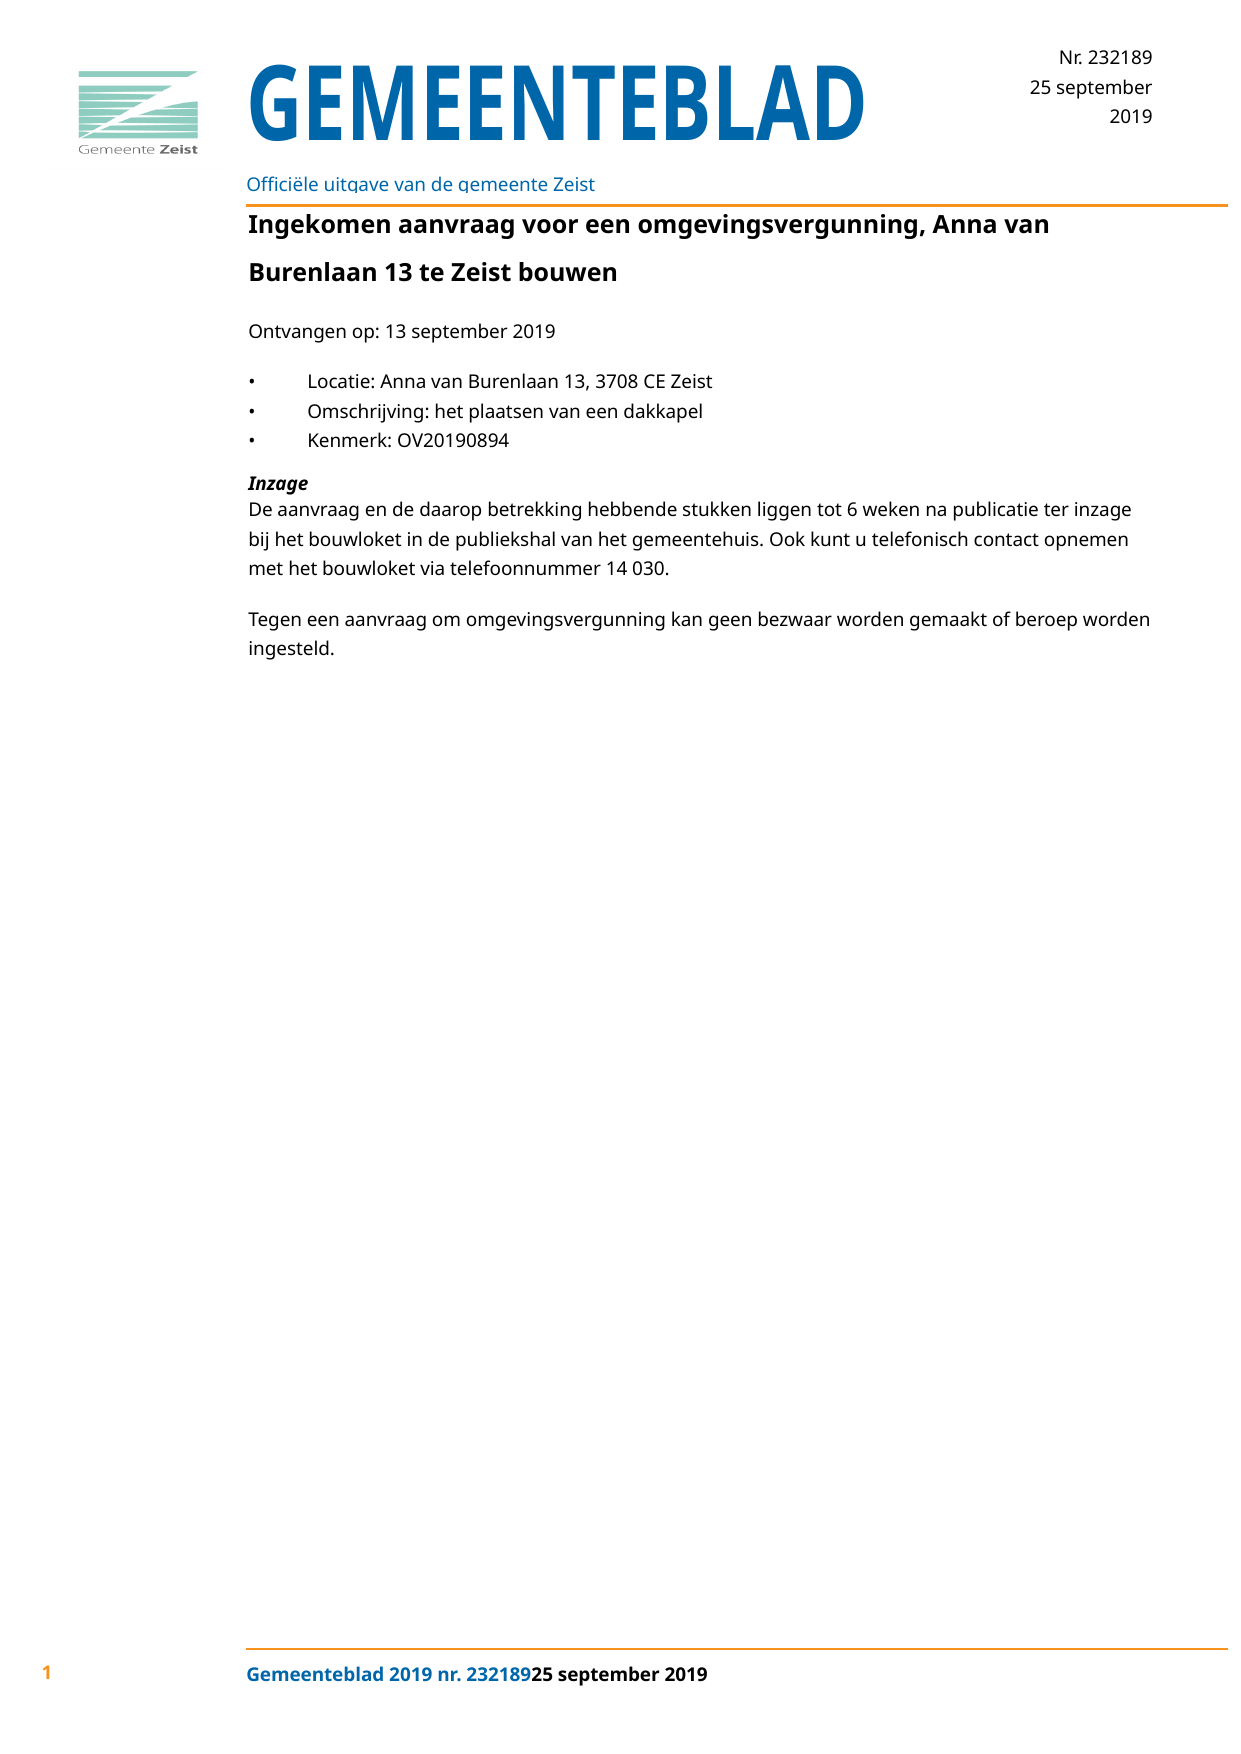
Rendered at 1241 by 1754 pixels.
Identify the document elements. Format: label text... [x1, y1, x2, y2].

text Tegen een aanvraag om omgevingsvergunning kan geen bezwaar worden gemaakt of beroep worden ingesteld. [248, 606, 1152, 661]
list Kenmerk: OV20190894 [248, 427, 1152, 453]
text Ontvangen op: 13 september 2019 [248, 318, 1152, 344]
text Inzage [248, 471, 1152, 496]
text Ingekomen aanvraag voor een omgevingsvergunning, Anna van Burenlaan 13 te Zeist bouwen [248, 207, 1152, 288]
picture [41, 47, 231, 172]
list Omschrijving: het plaatsen van een dakkapel [248, 398, 1152, 424]
list Locatie: Anna van Burenlaan 13, 3708 CE Zeist [248, 368, 1152, 394]
text De aanvraag en de daarop betrekking hebbende stukken liggen tot 6 weken na publicatie ter inzage bij het bouwloket in de publiekshal van het gemeentehuis. Ook kunt u telefonisch contact opnemen met het bouwloket via telefoonnummer 14 030. [248, 496, 1152, 581]
